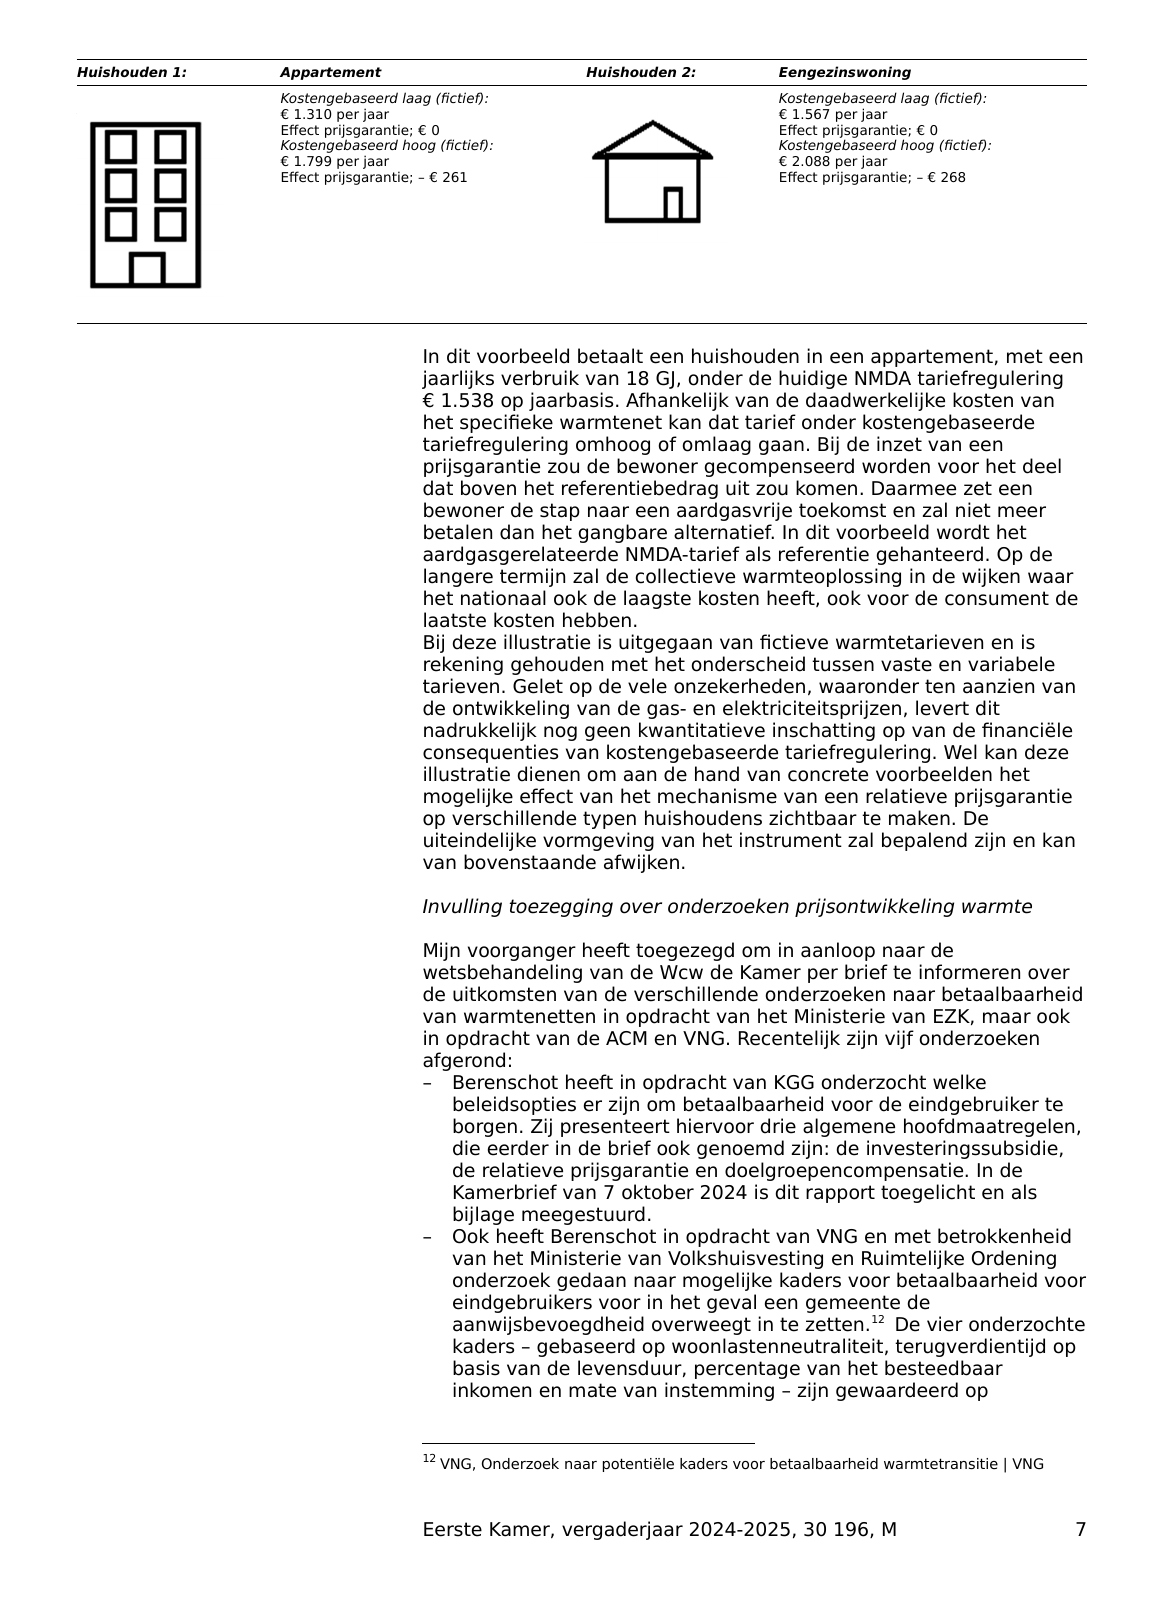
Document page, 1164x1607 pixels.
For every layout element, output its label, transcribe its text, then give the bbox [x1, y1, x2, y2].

picture [586, 113, 728, 243]
table_cell [580, 86, 773, 323]
picture [76, 113, 225, 297]
table_cell Kostengebaseerd laag (fictief): € 1.567 per jaar Effect prijsgarantie; € 0 Kostengebaseerd hoog (fictief): € 2.088 per jaar Effect prijsgarantie; – € 268 [773, 86, 1087, 323]
text – Berenschot heeft in opdracht van KGG onderzocht welke beleidsopties er zijn om betaalbaarheid voor de eindgebruiker te borgen. Zij presenteert hiervoor drie algemene hoofdmaatregelen, die eerder in de brief ook genoemd zijn: de investeringssubsidie, de relatieve prijsgarantie en doelgroepencompensatie. In de Kamerbrief van 7 oktober 2024 is dit rapport toegelicht en als bijlage meegestuurd. [422, 1072, 1087, 1226]
table_header Eengezinswoning [773, 60, 1087, 85]
table_header Huishouden 1: [77, 60, 274, 85]
text VNG, Onderzoek naar potentiële kaders voor betaalbaarheid warmtetransitie | VNG [422, 1452, 1087, 1474]
text Bij deze illustratie is uitgegaan van fictieve warmtetarieven en is rekening gehouden met het onderscheid tussen vaste en variabele tarieven. Gelet op de vele onzekerheden, waaronder ten aanzien van de ontwikkeling van de gas- en elektriciteitsprijzen, levert dit nadrukkelijk nog geen kwantitatieve inschatting op van de financiële consequenties van kostengebaseerde tariefregulering. Wel kan deze illustratie dienen om aan de hand van concrete voorbeelden het mogelijke effect van het mechanisme van een relatieve prijsgarantie op verschillende typen huishoudens zichtbaar te maken. De uiteindelijke vormgeving van het instrument zal bepalend zijn en kan van bovenstaande afwijken. [422, 632, 1087, 873]
table_cell Kostengebaseerd laag (fictief): € 1.310 per jaar Effect prijsgarantie; € 0 Kostengebaseerd hoog (fictief): € 1.799 per jaar Effect prijsgarantie; – € 261 [275, 86, 580, 323]
text Mijn voorganger heeft toegezegd om in aanloop naar de wetsbehandeling van de Wcw de Kamer per brief te informeren over de uitkomsten van de verschillende onderzoeken naar betaalbaarheid van warmtenetten in opdracht van het Ministerie van EZK, maar ook in opdracht van de ACM en VNG. Recentelijk zijn vijf onderzoeken afgerond: [422, 940, 1087, 1072]
table_header Appartement [275, 60, 580, 85]
text – Ook heeft Berenschot in opdracht van VNG en met betrokkenheid van het Ministerie van Volkshuisvesting en Ruimtelijke Ordening onderzoek gedaan naar mogelijke kaders voor betaalbaarheid voor eindgebruikers voor in het geval een gemeente de aanwijsbevoegdheid overweegt in te zetten. De vier onderzochte kaders – gebaseerd op woonlastenneutraliteit, terugverdientijd op basis van de levensduur, percentage van het besteedbaar inkomen en mate van instemming – zijn gewaardeerd op [422, 1226, 1087, 1401]
subtitle Invulling toezegging over onderzoeken prijsontwikkeling warmte [422, 896, 1087, 918]
table_header Huishouden 2: [580, 60, 773, 85]
table_cell [77, 86, 274, 323]
text In dit voorbeeld betaalt een huishouden in een appartement, met een jaarlijks verbruik van 18 GJ, onder de huidige NMDA tariefregulering € 1.538 op jaarbasis. Afhankelijk van de daadwerkelijke kosten van het specifieke warmtenet kan dat tarief onder kostengebaseerde tariefregulering omhoog of omlaag gaan. Bij de inzet van een prijsgarantie zou de bewoner gecompenseerd worden voor het deel dat boven het referentiebedrag uit zou komen. Daarmee zet een bewoner de stap naar een aardgasvrije toekomst en zal niet meer betalen dan het gangbare alternatief. In dit voorbeeld wordt het aardgasgerelateerde NMDA-tarief als referentie gehanteerd. Op de langere termijn zal de collectieve warmteoplossing in de wijken waar het nationaal ook de laagste kosten heeft, ook voor de consument de laatste kosten hebben. [422, 346, 1087, 632]
